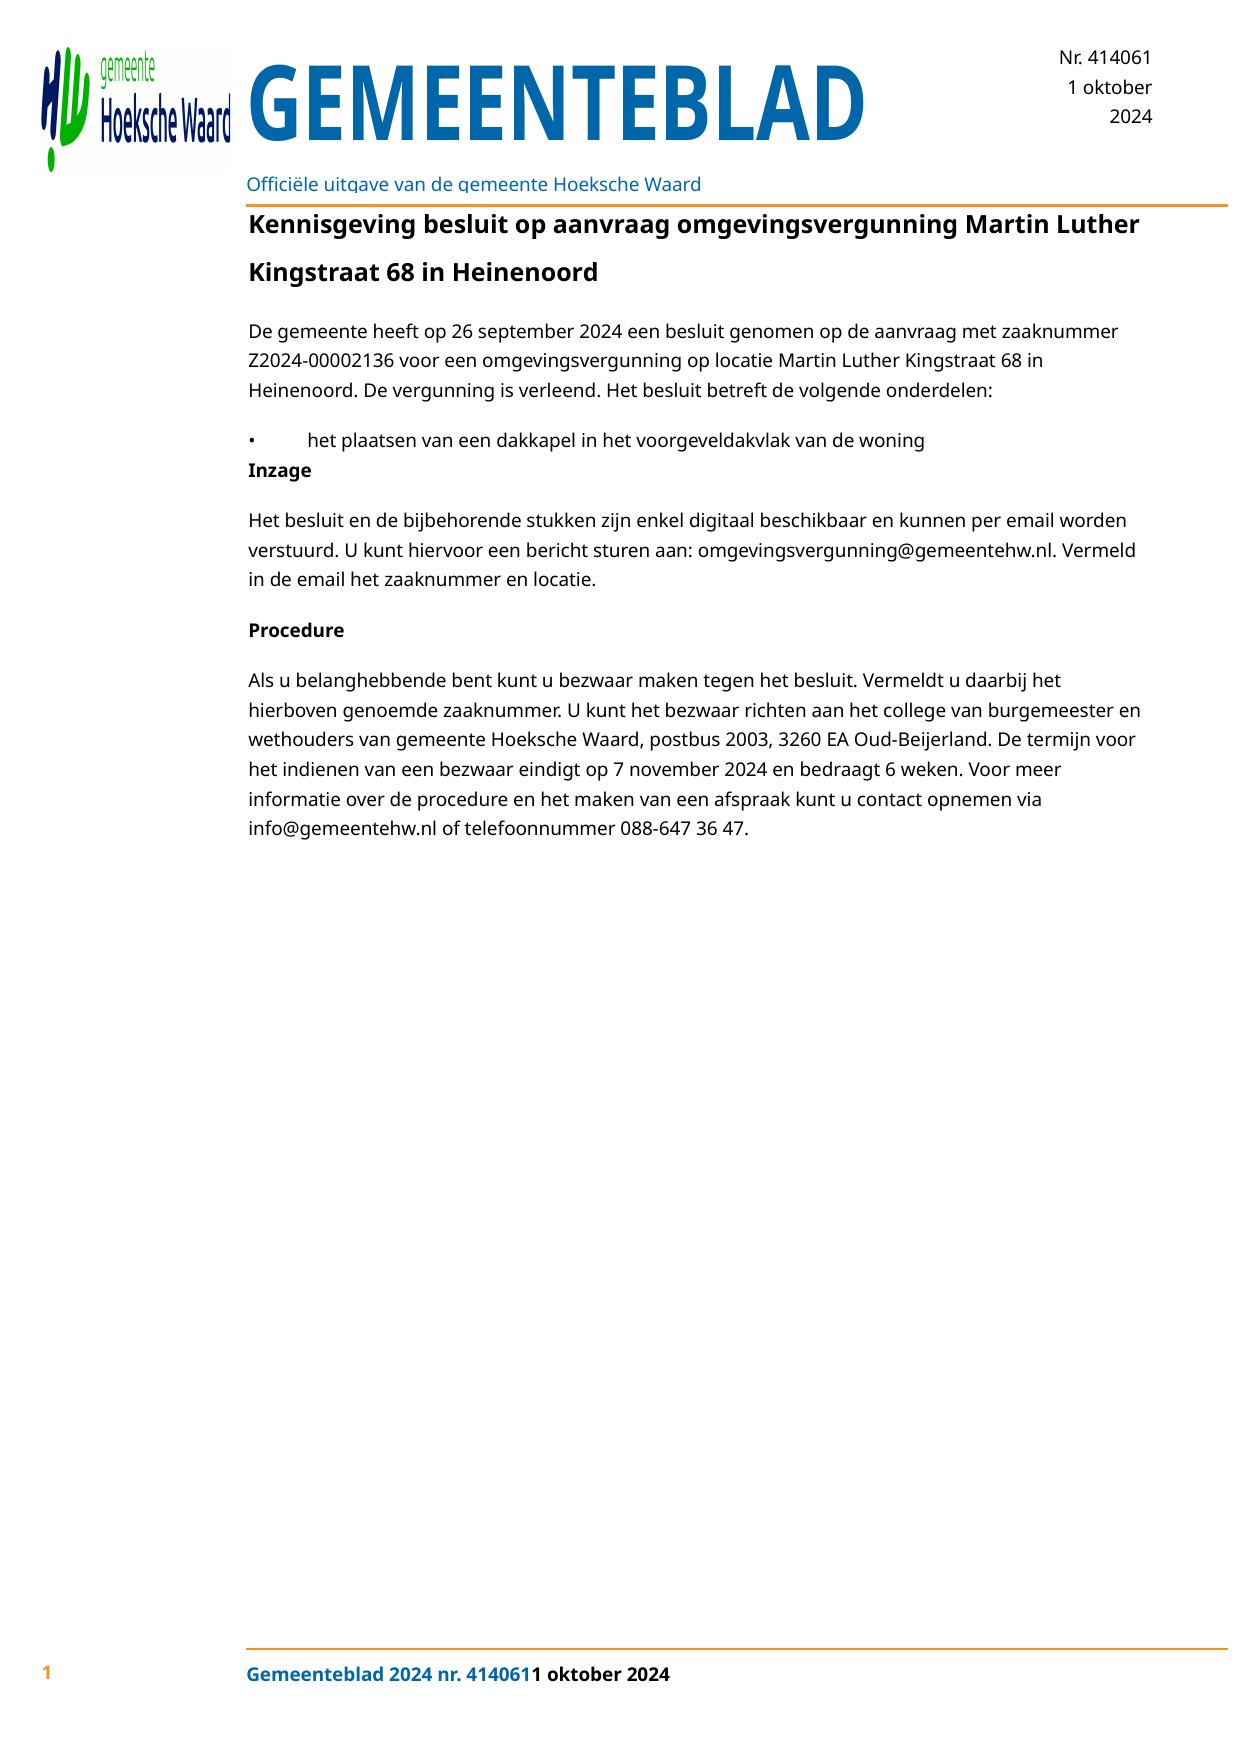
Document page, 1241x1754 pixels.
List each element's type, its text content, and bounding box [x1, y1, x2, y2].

text Inzage [248, 457, 1152, 483]
text De gemeente heeft op 26 september 2024 een besluit genomen op de aanvraag met zaaknummer Z2024-00002136 voor een omgevingsvergunning op locatie Martin Luther Kingstraat 68 in Heinenoord. De vergunning is verleend. Het besluit betreft de volgende onderdelen: [248, 318, 1152, 403]
text Als u belanghebbende bent kunt u bezwaar maken tegen het besluit. Vermeldt u daarbij het hierboven genoemde zaaknummer. U kunt het bezwaar richten aan het college van burgemeester en wethouders van gemeente Hoeksche Waard, postbus 2003, 3260 EA Oud-Beijerland. De termijn voor het indienen van een bezwaar eindigt op 7 november 2024 en bedraagt 6 weken. Voor meer informatie over de procedure en het maken van een afspraak kunt u contact opnemen via info@gemeentehw.nl of telefoonnummer 088-647 36 47. [248, 667, 1152, 841]
picture [41, 47, 231, 172]
list het plaatsen van een dakkapel in het voorgeveldakvlak van de woning [248, 427, 1152, 453]
text Het besluit en de bijbehorende stukken zijn enkel digitaal beschikbaar en kunnen per email worden verstuurd. U kunt hiervoor een bericht sturen aan: omgevingsvergunning@gemeentehw.nl. Vermeld in de email het zaaknummer en locatie. [248, 507, 1152, 592]
text Kennisgeving besluit op aanvraag omgevingsvergunning Martin Luther Kingstraat 68 in Heinenoord [248, 207, 1152, 288]
text Procedure [248, 617, 1152, 643]
